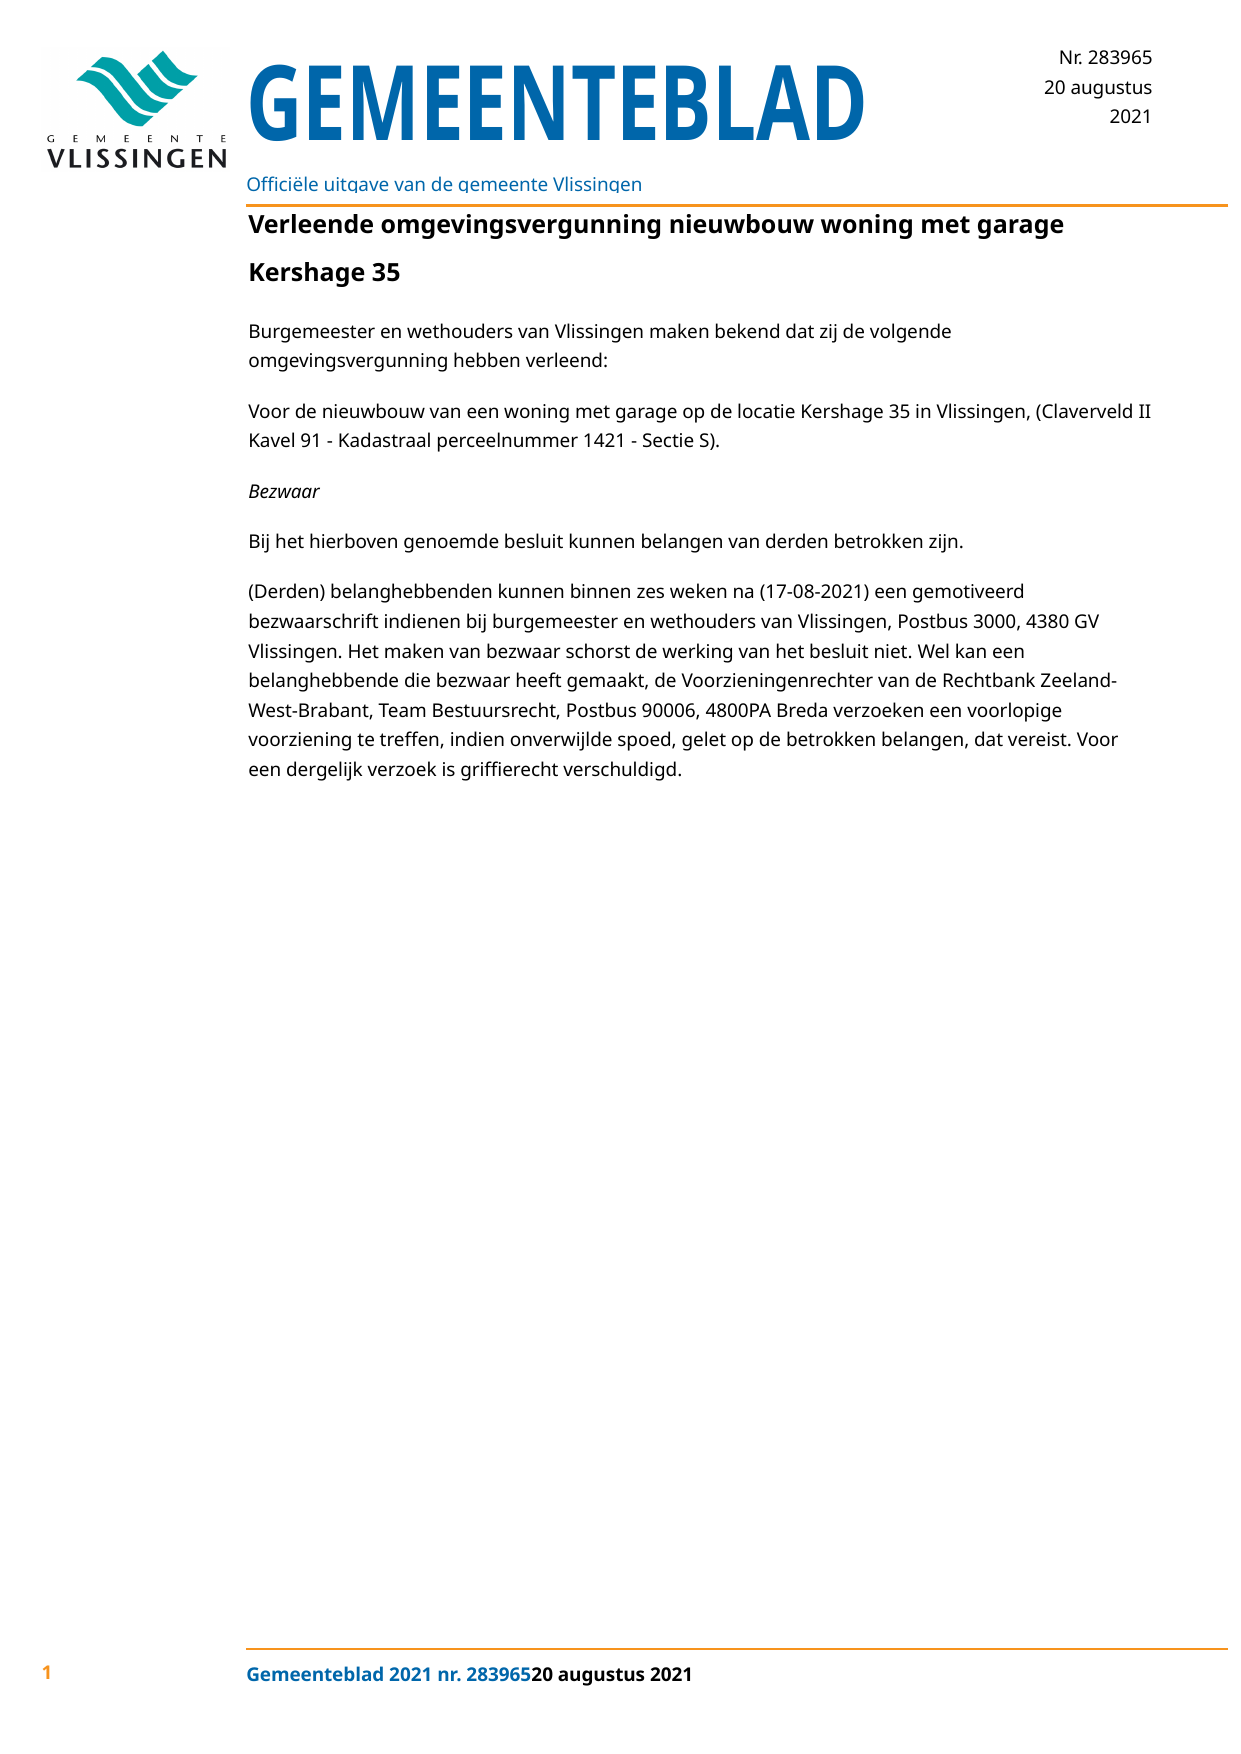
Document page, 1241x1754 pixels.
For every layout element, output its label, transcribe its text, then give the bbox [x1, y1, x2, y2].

text Bij het hierboven genoemde besluit kunnen belangen van derden betrokken zijn. [248, 528, 1152, 554]
text Voor de nieuwbouw van een woning met garage op de locatie Kershage 35 in Vlissingen, (Claverveld II Kavel 91 - Kadastraal perceelnummer 1421 - Sectie S). [248, 398, 1152, 453]
text Bezwaar [248, 478, 1152, 504]
text (Derden) belanghebbenden kunnen binnen zes weken na (17-08-2021) een gemotiveerd bezwaarschrift indienen bij burgemeester en wethouders van Vlissingen, Postbus 3000, 4380 GV Vlissingen. Het maken van bezwaar schorst de werking van het besluit niet. Wel kan een belanghebbende die bezwaar heeft gemaakt, de Voorzieningenrechter van de Rechtbank Zeeland-West-Brabant, Team Bestuursrecht, Postbus 90006, 4800PA Breda verzoeken een voorlopige voorziening te treffen, indien onverwijlde spoed, gelet op de betrokken belangen, dat vereist. Voor een dergelijk verzoek is griffierecht verschuldigd. [248, 579, 1152, 782]
text Verleende omgevingsvergunning nieuwbouw woning met garage Kershage 35 [248, 207, 1152, 288]
text Burgemeester en wethouders van Vlissingen maken bekend dat zij de volgende omgevingsvergunning hebben verleend: [248, 318, 1152, 373]
picture [41, 47, 231, 172]
